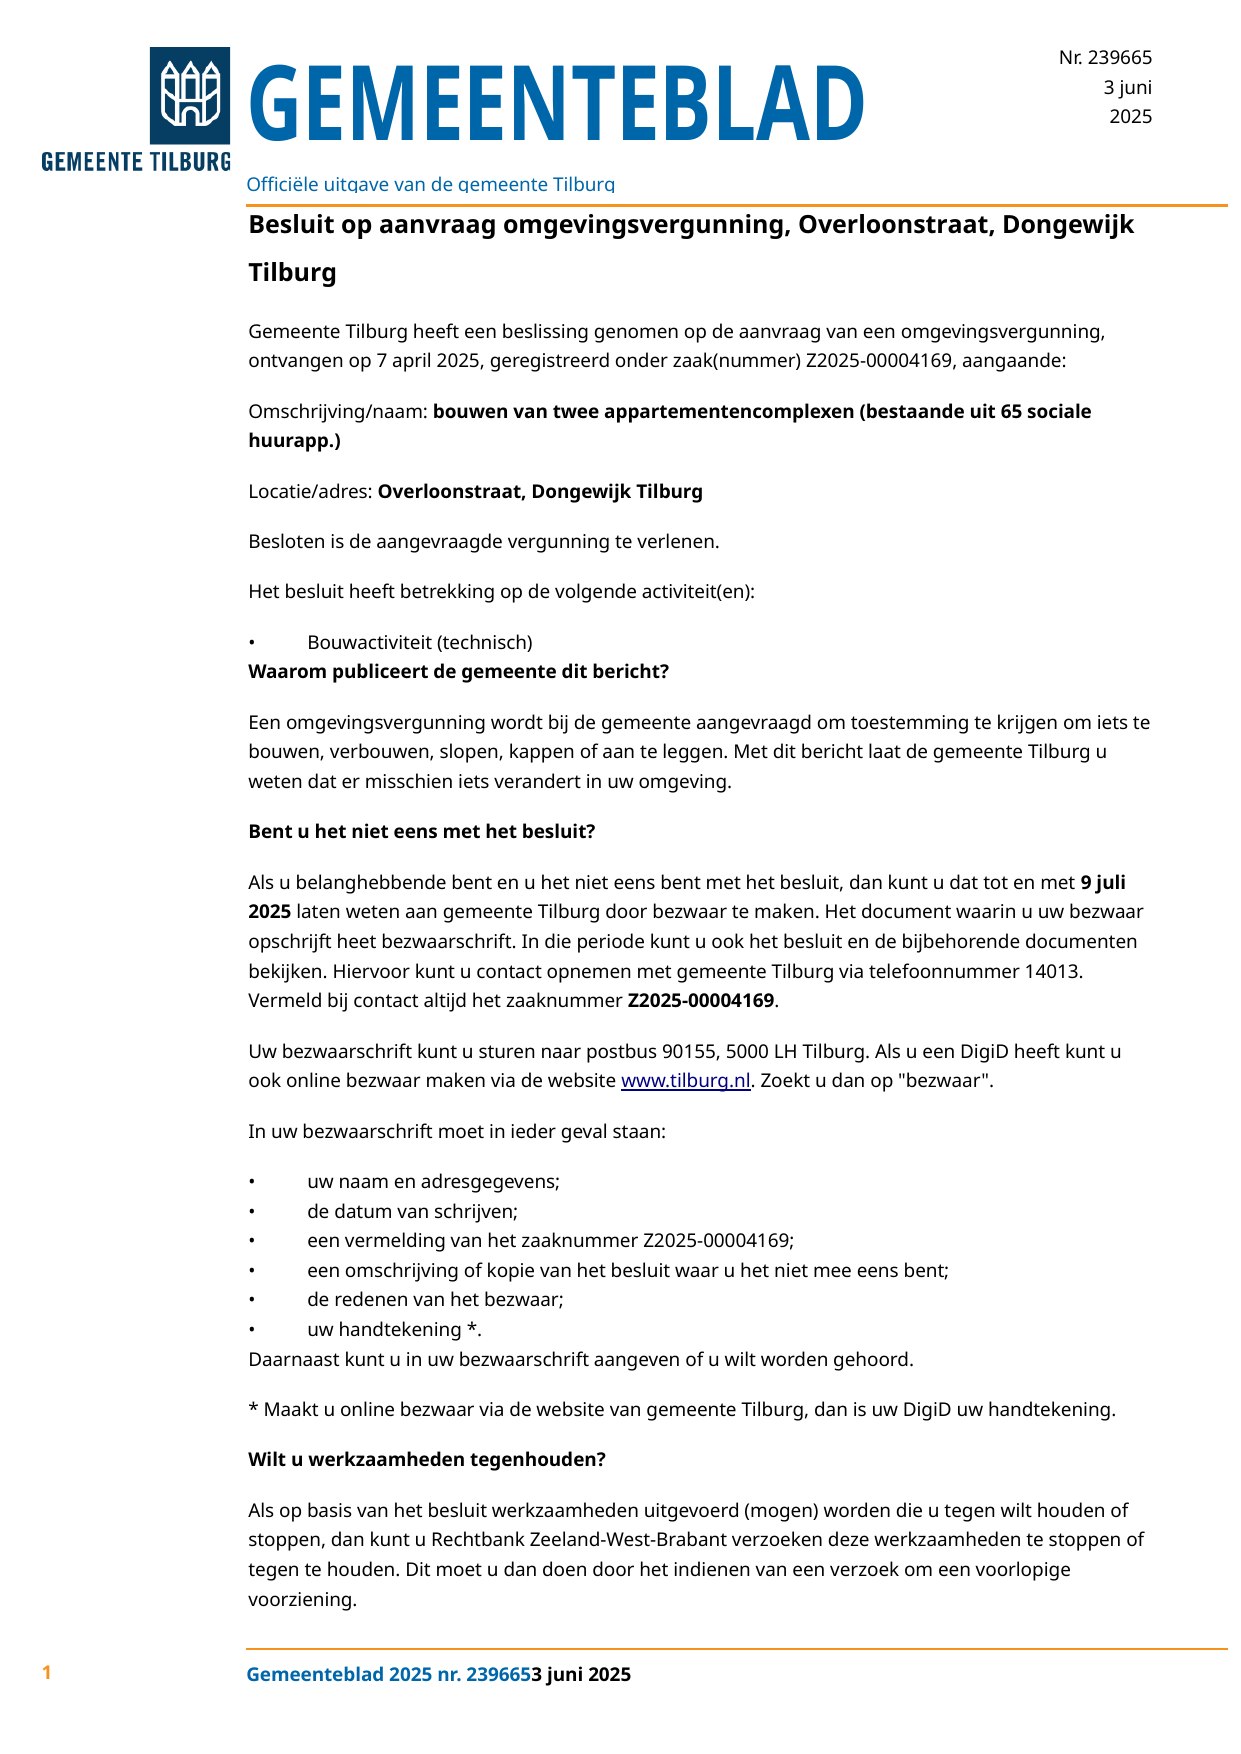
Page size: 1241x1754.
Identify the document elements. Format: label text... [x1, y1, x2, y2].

text Gemeente Tilburg heeft een beslissing genomen op de aanvraag van een omgevingsvergunning, ontvangen op 7 april 2025, geregistreerd onder zaak(nummer) Z2025-00004169, aangaande: [248, 318, 1152, 373]
text In uw bezwaarschrift moet in ieder geval staan: [248, 1118, 1152, 1144]
list Bouwactiviteit (technisch) [248, 629, 1152, 655]
text Als u belanghebbende bent en u het niet eens bent met het besluit, dan kunt u dat tot en met 9 juli 2025 laten weten aan gemeente Tilburg door bezwaar te maken. Het document waarin u uw bezwaar opschrijft heet bezwaarschrift. In die periode kunt u ook het besluit en de bijbehorende documenten bekijken. Hiervoor kunt u contact opnemen met gemeente Tilburg via telefoonnummer 14013. Vermeld bij contact altijd het zaaknummer Z2025-00004169. [248, 869, 1152, 1013]
text Besloten is de aangevraagde vergunning te verlenen. [248, 528, 1152, 554]
list uw handtekening *. [248, 1316, 1152, 1342]
text Wilt u werkzaamheden tegenhouden? [248, 1447, 1152, 1472]
text Daarnaast kunt u in uw bezwaarschrift aangeven of u wilt worden gehoord. [248, 1346, 1152, 1372]
text Locatie/adres: Overloonstraat, Dongewijk Tilburg [248, 478, 1152, 504]
list een omschrijving of kopie van het besluit waar u het niet mee eens bent; [248, 1257, 1152, 1283]
text Waarom publiceert de gemeente dit bericht? [248, 659, 1152, 684]
text Bent u het niet eens met het besluit? [248, 819, 1152, 844]
picture [41, 47, 231, 172]
text Als op basis van het besluit werkzaamheden uitgevoerd (mogen) worden die u tegen wilt houden of stoppen, dan kunt u Rechtbank Zeeland-West-Brabant verzoeken deze werkzaamheden te stoppen of tegen te houden. Dit moet u dan doen door het indienen van een verzoek om een voorlopige voorziening. [248, 1497, 1152, 1612]
list uw naam en adresgegevens; [248, 1168, 1152, 1194]
list de datum van schrijven; [248, 1198, 1152, 1224]
text Omschrijving/naam: bouwen van twee appartementencomplexen (bestaande uit 65 sociale huurapp.) [248, 398, 1152, 453]
list de redenen van het bezwaar; [248, 1287, 1152, 1312]
text Het besluit heeft betrekking op de volgende activiteit(en): [248, 579, 1152, 604]
text * Maakt u online bezwaar via de website van gemeente Tilburg, dan is uw DigiD uw handtekening. [248, 1396, 1152, 1422]
text Besluit op aanvraag omgevingsvergunning, Overloonstraat, Dongewijk Tilburg [248, 207, 1152, 288]
text Uw bezwaarschrift kunt u sturen naar postbus 90155, 5000 LH Tilburg. Als u een DigiD heeft kunt u ook online bezwaar maken via de website www.tilburg.nl. Zoekt u dan op "bezwaar". [248, 1038, 1152, 1093]
list een vermelding van het zaaknummer Z2025-00004169; [248, 1227, 1152, 1253]
text Een omgevingsvergunning wordt bij de gemeente aangevraagd om toestemming te krijgen om iets te bouwen, verbouwen, slopen, kappen of aan te leggen. Met dit bericht laat de gemeente Tilburg u weten dat er misschien iets verandert in uw omgeving. [248, 709, 1152, 794]
